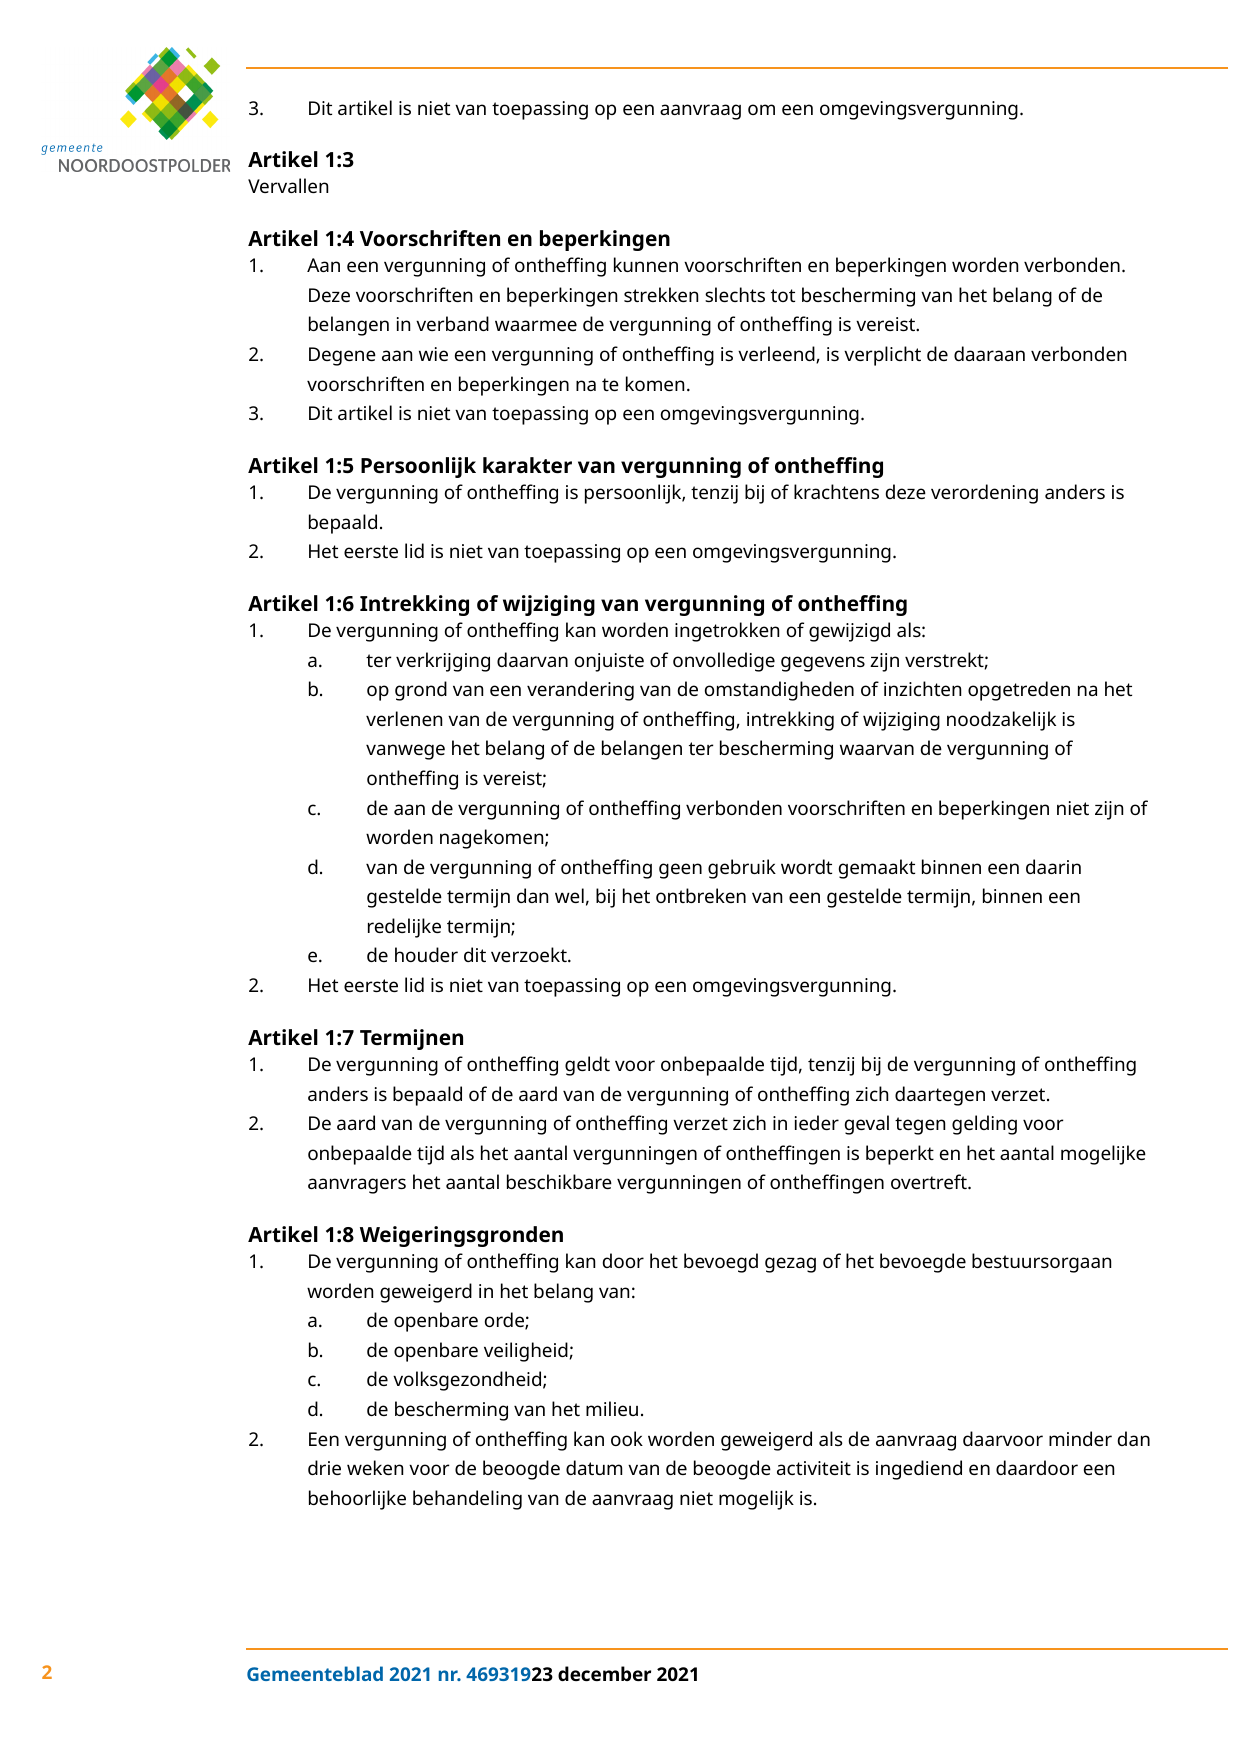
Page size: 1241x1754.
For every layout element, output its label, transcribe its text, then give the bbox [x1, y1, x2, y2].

list Degene aan wie een vergunning of ontheffing is verleend, is verplicht de daaraan verbonden voorschriften en beperkingen na te komen. [248, 341, 1152, 397]
list de openbare orde; [307, 1307, 1152, 1333]
text Artikel 1:4 Voorschriften en beperkingen [248, 224, 1152, 252]
list De vergunning of ontheffing kan worden ingetrokken of gewijzigd als: [248, 617, 1152, 643]
list de houder dit verzoekt. [307, 943, 1152, 968]
list Aan een vergunning of ontheffing kunnen voorschriften en beperkingen worden verbonden. Deze voorschriften en beperkingen strekken slechts tot bescherming van het belang of de belangen in verband waarmee de vergunning of ontheffing is vereist. [248, 252, 1152, 337]
text Artikel 1:5 Persoonlijk karakter van vergunning of ontheffing [248, 451, 1152, 479]
list ter verkrijging daarvan onjuiste of onvolledige gegevens zijn verstrekt; [307, 647, 1152, 673]
list De aard van de vergunning of ontheffing verzet zich in ieder geval tegen gelding voor onbepaalde tijd als het aantal vergunningen of ontheffingen is beperkt en het aantal mogelijke aanvragers het aantal beschikbare vergunningen of ontheffingen overtreft. [248, 1110, 1152, 1195]
list Het eerste lid is niet van toepassing op een omgevingsvergunning. [248, 538, 1152, 564]
list de volksgezondheid; [307, 1367, 1152, 1392]
list van de vergunning of ontheffing geen gebruik wordt gemaakt binnen een daarin gestelde termijn dan wel, bij het ontbreken van een gestelde termijn, binnen een redelijke termijn; [307, 854, 1152, 939]
list De vergunning of ontheffing kan door het bevoegd gezag of het bevoegde bestuursorgaan worden geweigerd in het belang van: [248, 1248, 1152, 1304]
list Dit artikel is niet van toepassing op een omgevingsvergunning. [248, 400, 1152, 426]
text Artikel 1:6 Intrekking of wijziging van vergunning of ontheffing [248, 589, 1152, 617]
list Dit artikel is niet van toepassing op een aanvraag om een omgevingsvergunning. [248, 95, 1152, 121]
list Het eerste lid is niet van toepassing op een omgevingsvergunning. [248, 972, 1152, 998]
list de openbare veiligheid; [307, 1337, 1152, 1363]
list de bescherming van het milieu. [307, 1396, 1152, 1422]
text Artikel 1:8 Weigeringsgronden [248, 1220, 1152, 1248]
list op grond van een verandering van de omstandigheden of inzichten opgetreden na het verlenen van de vergunning of ontheffing, intrekking of wijziging noodzakelijk is vanwege het belang of de belangen ter bescherming waarvan de vergunning of ontheffing is vereist; [307, 676, 1152, 791]
list Een vergunning of ontheffing kan ook worden geweigerd als de aanvraag daarvoor minder dan drie weken voor de beoogde datum van de beoogde activiteit is ingediend en daardoor een behoorlijke behandeling van de aanvraag niet mogelijk is. [248, 1426, 1152, 1511]
picture [41, 47, 231, 172]
list De vergunning of ontheffing is persoonlijk, tenzij bij of krachtens deze verordening anders is bepaald. [248, 479, 1152, 534]
list de aan de vergunning of ontheffing verbonden voorschriften en beperkingen niet zijn of worden nagekomen; [307, 795, 1152, 850]
text Artikel 1:7 Termijnen [248, 1023, 1152, 1051]
text Artikel 1:3 [248, 145, 1152, 174]
list De vergunning of ontheffing geldt voor onbepaalde tijd, tenzij bij de vergunning of ontheffing anders is bepaald of de aard van de vergunning of ontheffing zich daartegen verzet. [248, 1051, 1152, 1106]
text Vervallen [248, 174, 1152, 199]
